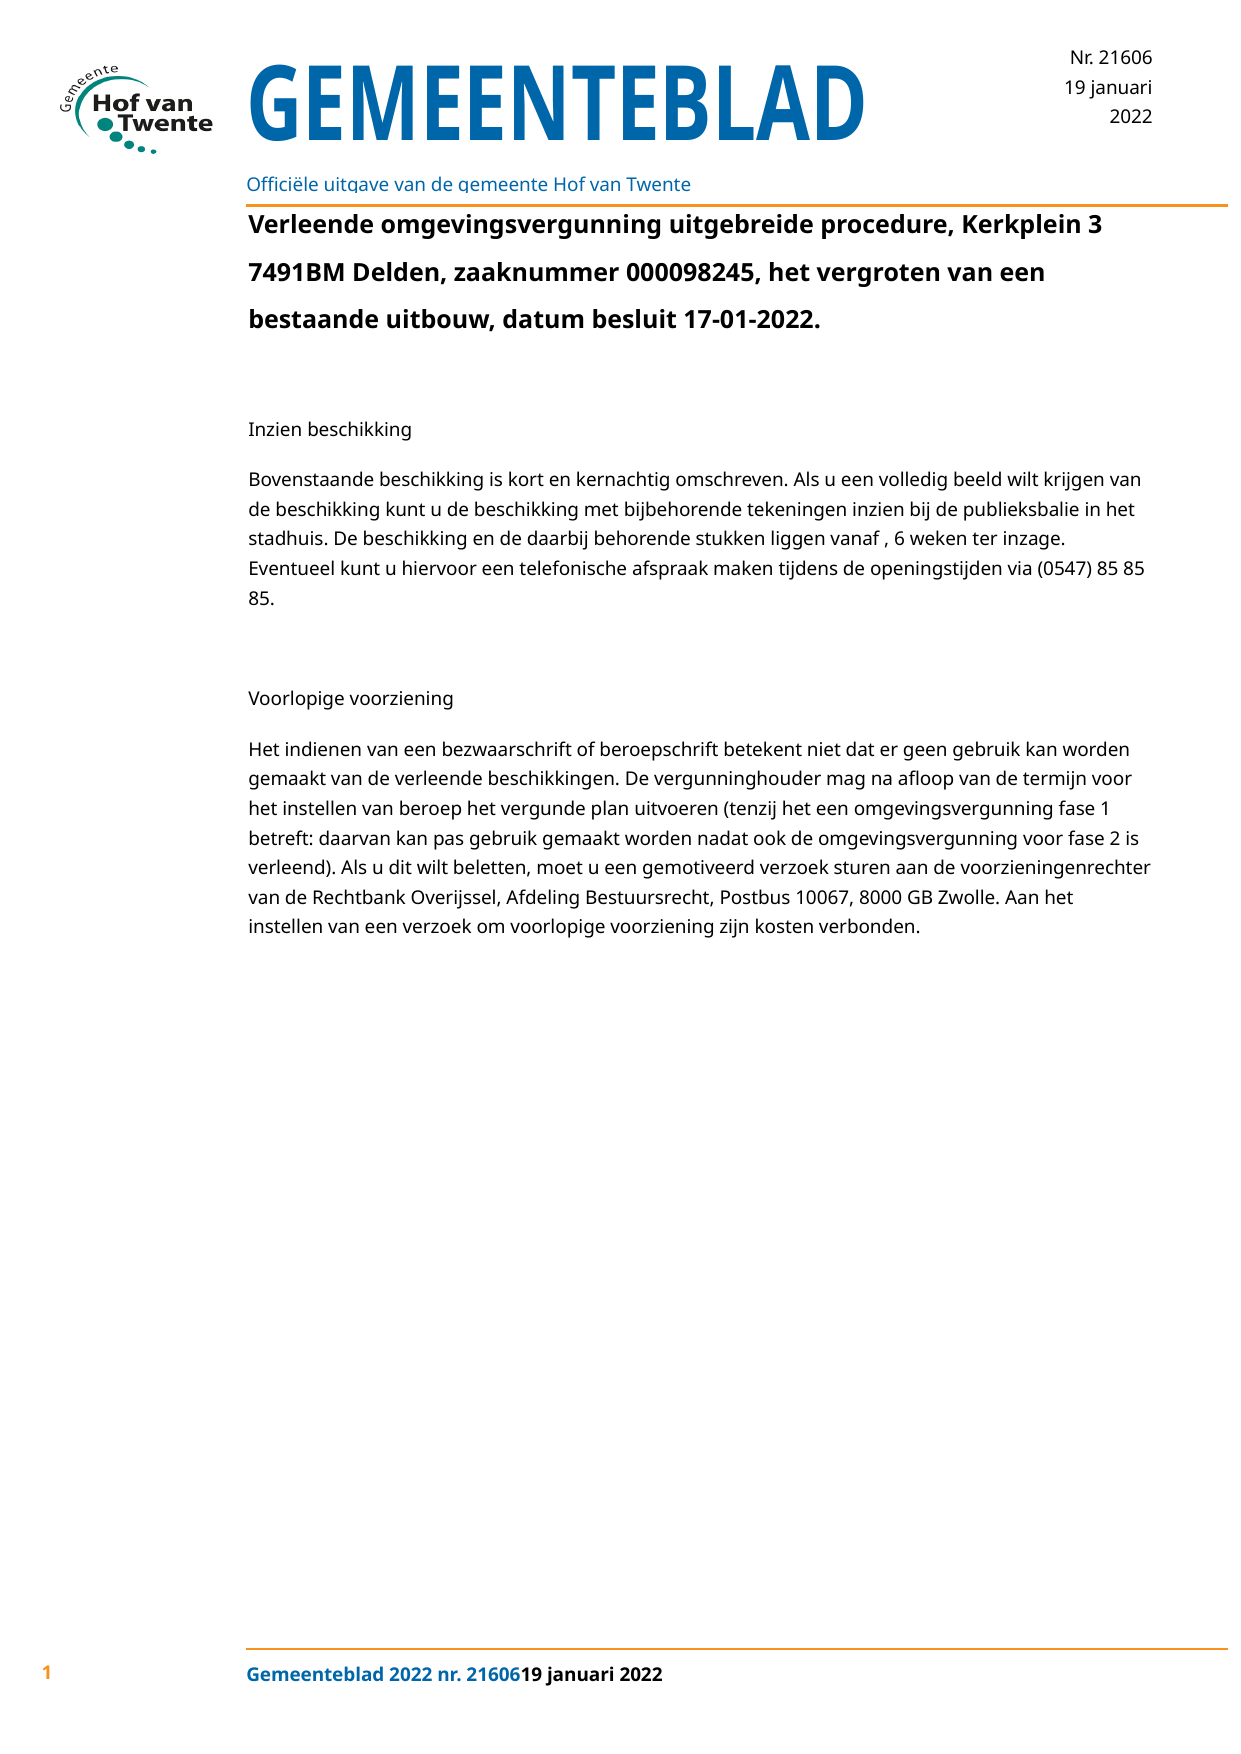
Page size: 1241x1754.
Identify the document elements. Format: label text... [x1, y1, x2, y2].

text Het indienen van een bezwaarschrift of beroepschrift betekent niet dat er geen gebruik kan worden gemaakt van de verleende beschikkingen. De vergunninghouder mag na afloop van de termijn voor het instellen van beroep het vergunde plan uitvoeren (tenzij het een omgevingsvergunning fase 1 betreft: daarvan kan pas gebruik gemaakt worden nadat ook de omgevingsvergunning voor fase 2 is verleend). Als u dit wilt beletten, moet u een gemotiveerd verzoek sturen aan de voorzieningenrechter van de Rechtbank Overijssel, Afdeling Bestuursrecht, Postbus 10067, 8000 GB Zwolle. Aan het instellen van een verzoek om voorlopige voorziening zijn kosten verbonden. [248, 736, 1152, 939]
picture [41, 47, 231, 172]
text Inzien beschikking [248, 416, 1152, 442]
text Voorlopige voorziening [248, 686, 1152, 711]
text Bovenstaande beschikking is kort en kernachtig omschreven. Als u een volledig beeld wilt krijgen van de beschikking kunt u de beschikking met bijbehorende tekeningen inzien bij de publieksbalie in het stadhuis. De beschikking en de daarbij behorende stukken liggen vanaf , 6 weken ter inzage. Eventueel kunt u hiervoor een telefonische afspraak maken tijdens de openingstijden via (0547) 85 85 85. [248, 466, 1152, 610]
text Verleende omgevingsvergunning uitgebreide procedure, Kerkplein 3 7491BM Delden, zaaknummer 000098245, het vergroten van een bestaande uitbouw, datum besluit 17-01-2022. [248, 207, 1152, 336]
